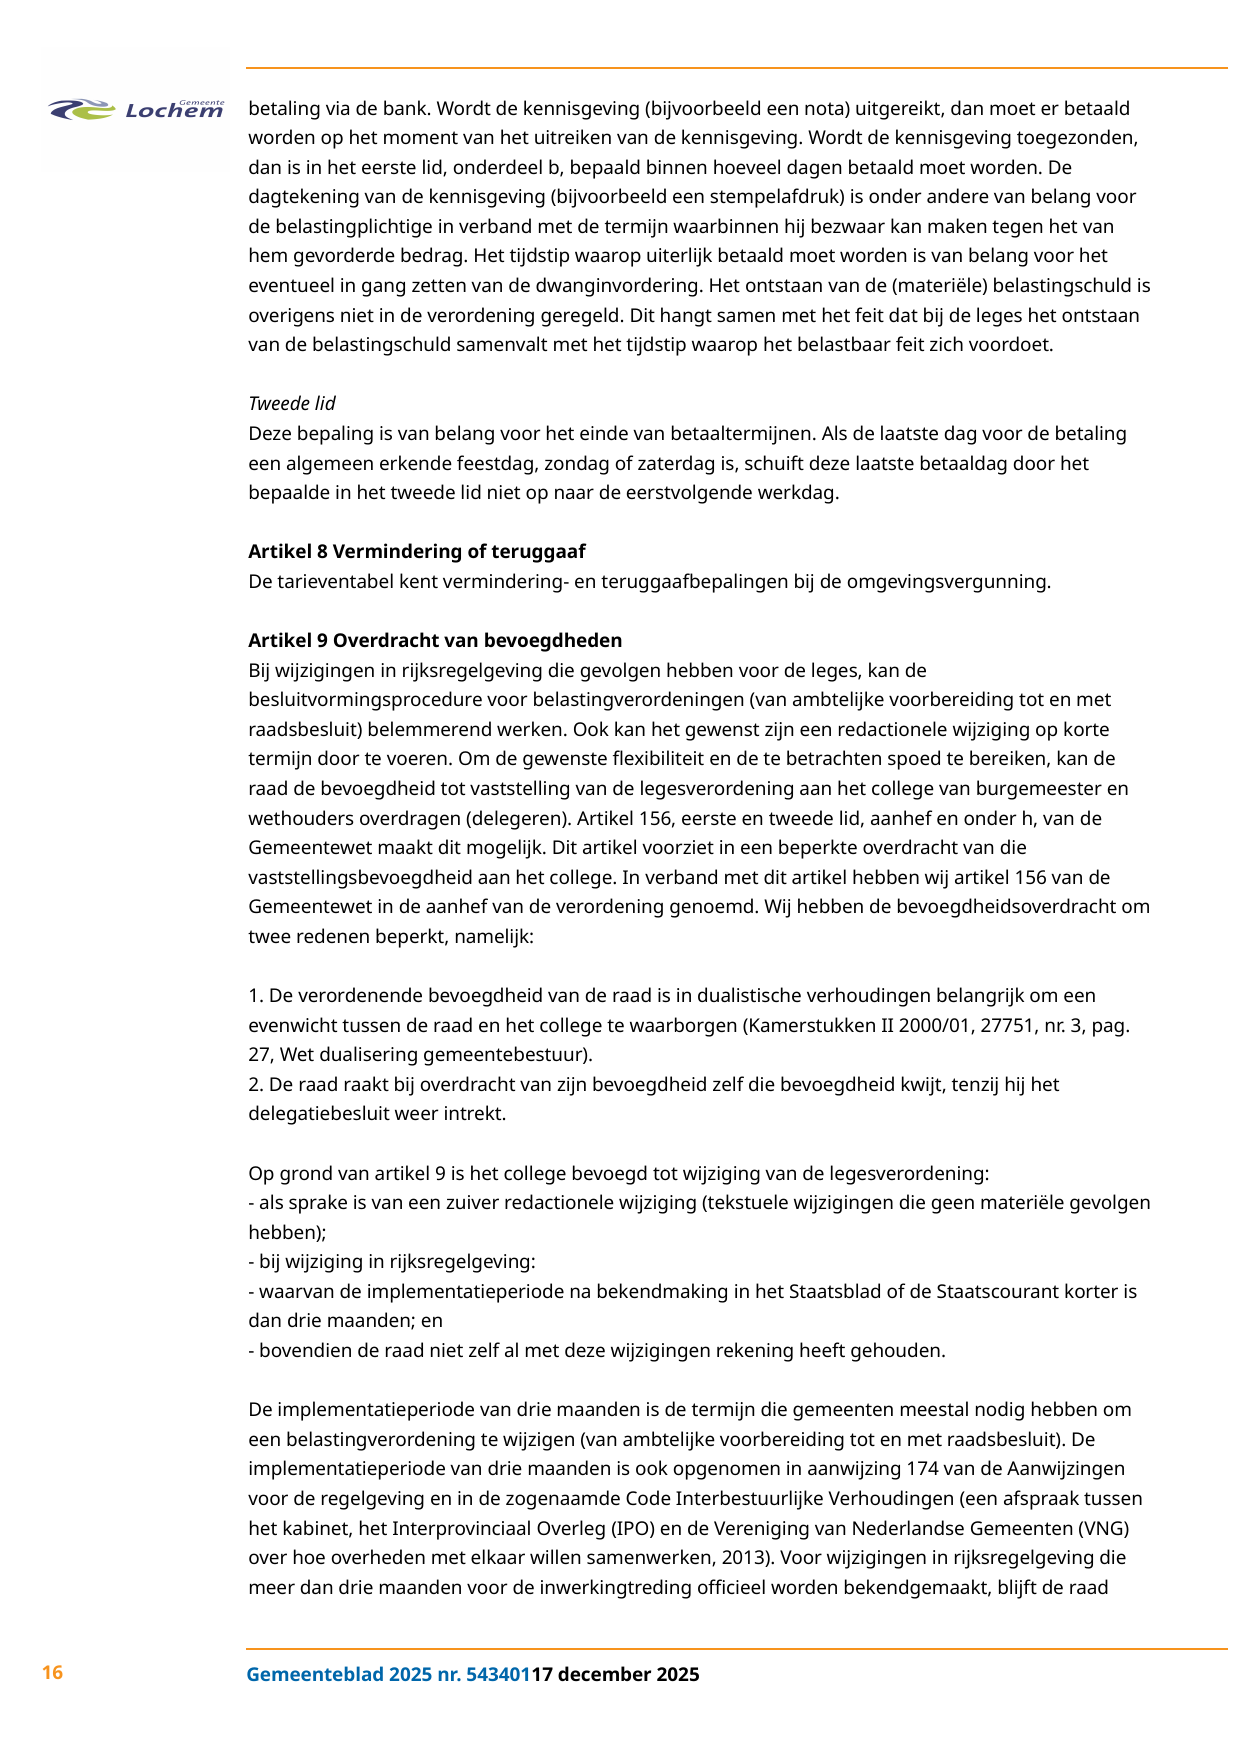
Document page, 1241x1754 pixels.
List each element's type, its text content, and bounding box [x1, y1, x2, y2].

text - bij wijziging in rijksregelgeving: [248, 1248, 1152, 1274]
text betaling via de bank. Wordt de kennisgeving (bijvoorbeeld een nota) uitgereikt, dan moet er betaald worden op het moment van het uitreiken van de kennisgeving. Wordt de kennisgeving toegezonden, dan is in het eerste lid, onderdeel b, bepaald binnen hoeveel dagen betaald moet worden. De dagtekening van de kennisgeving (bijvoorbeeld een stempelafdruk) is onder andere van belang voor de belastingplichtige in verband met de termijn waarbinnen hij bezwaar kan maken tegen het van hem gevorderde bedrag. Het tijdstip waarop uiterlijk betaald moet worden is van belang voor het eventueel in gang zetten van de dwanginvordering. Het ontstaan van de (materiële) belastingschuld is overigens niet in de verordening geregeld. Dit hangt samen met het feit dat bij de leges het ontstaan van de belastingschuld samenvalt met het tijdstip waarop het belastbaar feit zich voordoet. [248, 95, 1152, 357]
picture [41, 47, 231, 172]
text Artikel 9 Overdracht van bevoegdheden [248, 627, 1152, 653]
text 2. De raad raakt bij overdracht van zijn bevoegdheid zelf die bevoegdheid kwijt, tenzij hij het delegatiebesluit weer intrekt. [248, 1071, 1152, 1126]
text Deze bepaling is van belang voor het einde van betaaltermijnen. Als de laatste dag voor de betaling een algemeen erkende feestdag, zondag of zaterdag is, schuift deze laatste betaaldag door het bepaalde in het tweede lid niet op naar de eerstvolgende werkdag. [248, 420, 1152, 505]
text Tweede lid [248, 391, 1152, 416]
text Op grond van artikel 9 is het college bevoegd tot wijziging van de legesverordening: [248, 1160, 1152, 1186]
text 1. De verordenende bevoegdheid van de raad is in dualistische verhoudingen belangrijk om een evenwicht tussen de raad en het college te waarborgen (Kamerstukken II 2000/01, 27751, nr. 3, pag. 27, Wet dualisering gemeentebestuur). [248, 982, 1152, 1067]
text Bij wijzigingen in rijksregelgeving die gevolgen hebben voor de leges, kan de besluitvormingsprocedure voor belastingverordeningen (van ambtelijke voorbereiding tot en met raadsbesluit) belemmerend werken. Ook kan het gewenst zijn een redactionele wijziging op korte termijn door te voeren. Om de gewenste flexibiliteit en de te betrachten spoed te bereiken, kan de raad de bevoegdheid tot vaststelling van de legesverordening aan het college van burgemeester en wethouders overdragen (delegeren). Artikel 156, eerste en tweede lid, aanhef en onder h, van de Gemeentewet maakt dit mogelijk. Dit artikel voorziet in een beperkte overdracht van die vaststellingsbevoegdheid aan het college. In verband met dit artikel hebben wij artikel 156 van de Gemeentewet in de aanhef van de verordening genoemd. Wij hebben de bevoegdheidsoverdracht om twee redenen beperkt, namelijk: [248, 657, 1152, 949]
text De implementatieperiode van drie maanden is de termijn die gemeenten meestal nodig hebben om een belastingverordening te wijzigen (van ambtelijke voorbereiding tot en met raadsbesluit). De implementatieperiode van drie maanden is ook opgenomen in aanwijzing 174 van de Aanwijzingen voor de regelgeving en in de zogenaamde Code Interbestuurlijke Verhoudingen (een afspraak tussen het kabinet, het Interprovinciaal Overleg (IPO) en de Vereniging van Nederlandse Gemeenten (VNG) over hoe overheden met elkaar willen samenwerken, 2013). Voor wijzigingen in rijksregelgeving die meer dan drie maanden voor de inwerkingtreding officieel worden bekendgemaakt, blijft de raad [248, 1396, 1152, 1600]
text - waarvan de implementatieperiode na bekendmaking in het Staatsblad of de Staatscourant korter is dan drie maanden; en [248, 1278, 1152, 1333]
text - bovendien de raad niet zelf al met deze wijzigingen rekening heeft gehouden. [248, 1337, 1152, 1363]
text De tarieventabel kent vermindering- en teruggaafbepalingen bij de omgevingsvergunning. [248, 568, 1152, 594]
text - als sprake is van een zuiver redactionele wijziging (tekstuele wijzigingen die geen materiële gevolgen hebben); [248, 1189, 1152, 1245]
text Artikel 8 Vermindering of teruggaaf [248, 538, 1152, 564]
